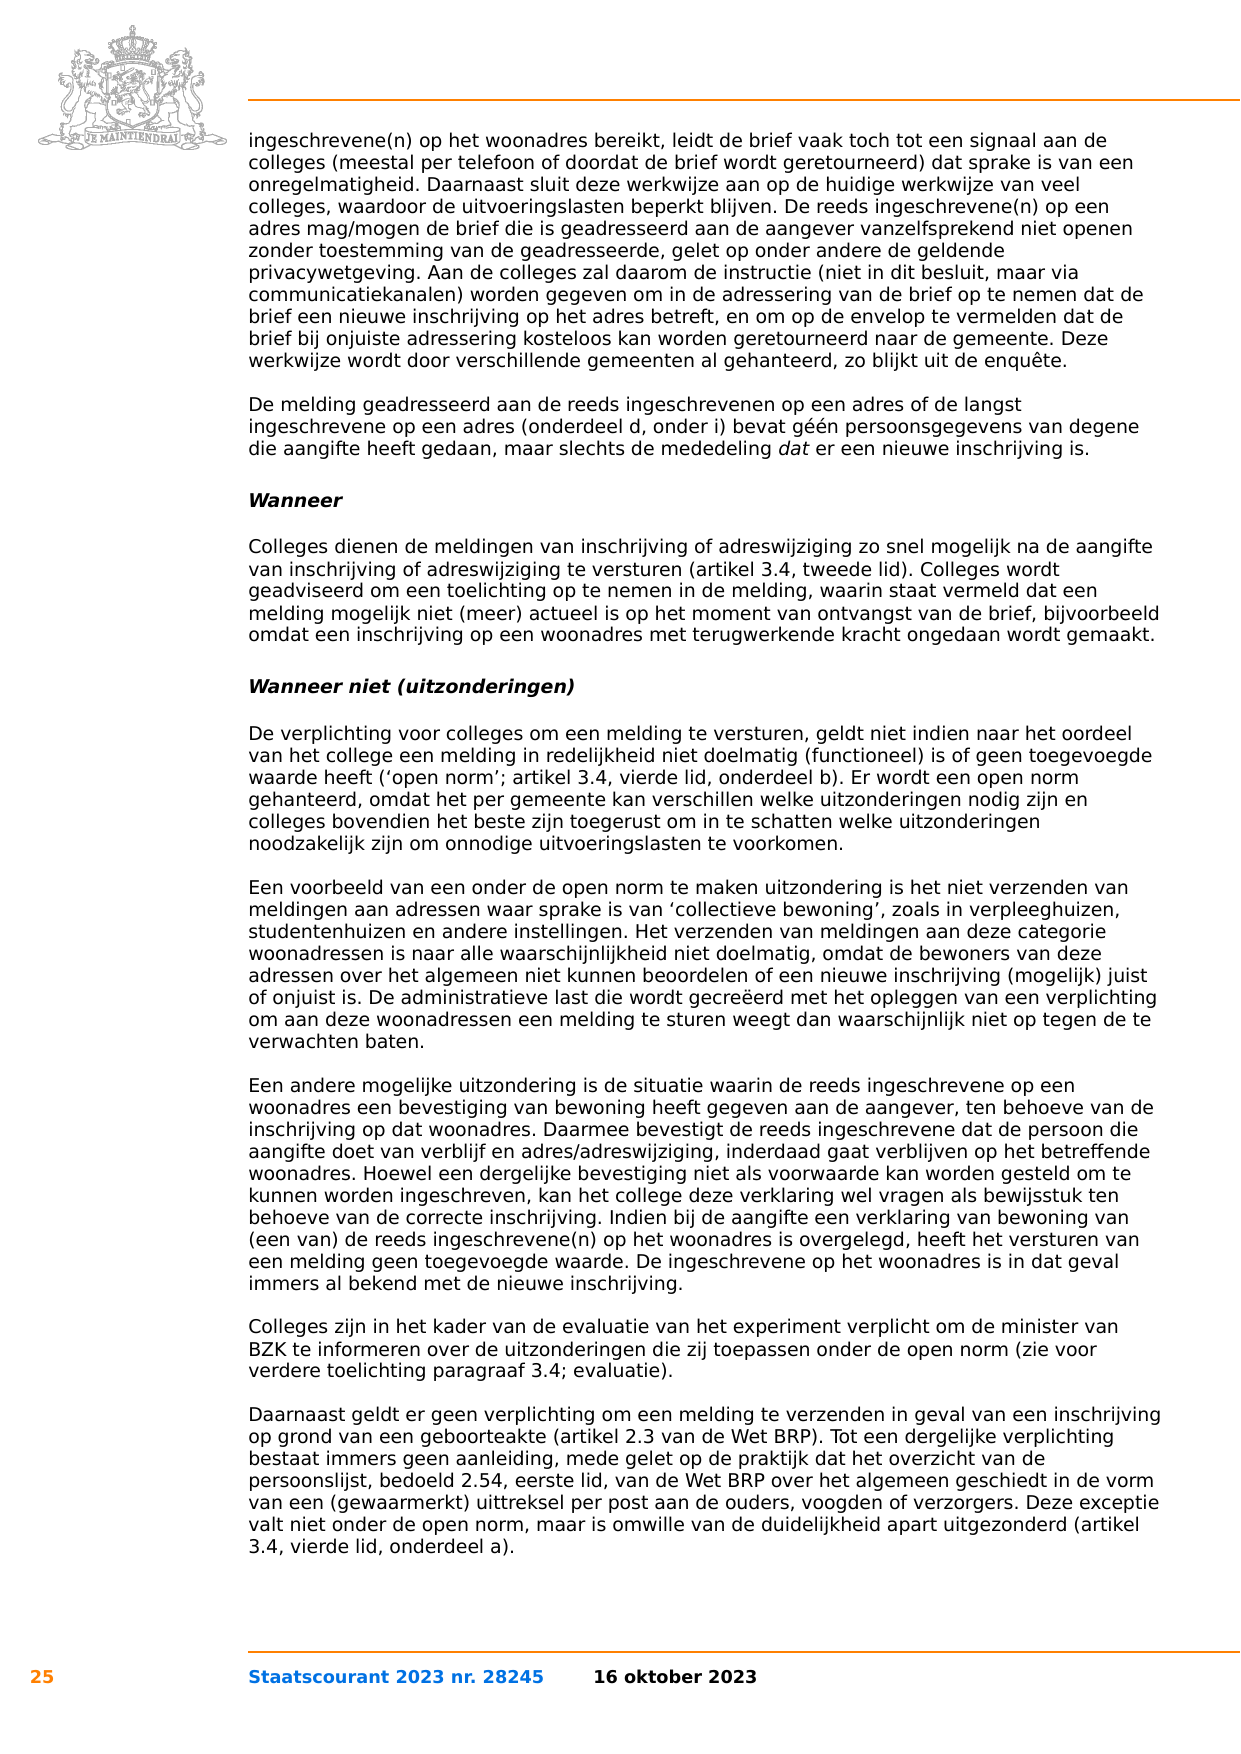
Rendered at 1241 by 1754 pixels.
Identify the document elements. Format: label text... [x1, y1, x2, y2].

text De verplichting voor colleges om een melding te versturen, geldt niet indien naar het oordeel van het college een melding in redelijkheid niet doelmatig (functioneel) is of geen toegevoegde waarde heeft (‘open norm’; artikel 3.4, vierde lid, onderdeel b). Er wordt een open norm gehanteerd, omdat het per gemeente kan verschillen welke uitzonderingen nodig zijn en colleges bovendien het beste zijn toegerust om in te schatten welke uitzonderingen noodzakelijk zijn om onnodige uitvoeringslasten te voorkomen. [248, 723, 1163, 855]
text Een andere mogelijke uitzondering is de situatie waarin de reeds ingeschrevene op een woonadres een bevestiging van bewoning heeft gegeven aan de aangever, ten behoeve van de inschrijving op dat woonadres. Daarmee bevestigt de reeds ingeschrevene dat de persoon die aangifte doet van verblijf en adres/adreswijziging, inderdaad gaat verblijven op het betreffende woonadres. Hoewel een dergelijke bevestiging niet als voorwaarde kan worden gesteld om te kunnen worden ingeschreven, kan het college deze verklaring wel vragen als bewijsstuk ten behoeve van de correcte inschrijving. Indien bij de aangifte een verklaring van bewoning van (een van) de reeds ingeschrevene(n) op het woonadres is overgelegd, heeft het versturen van een melding geen toegevoegde waarde. De ingeschrevene op het woonadres is in dat geval immers al bekend met de nieuwe inschrijving. [248, 1075, 1163, 1294]
text De melding geadresseerd aan de reeds ingeschrevenen op een adres of de langst ingeschrevene op een adres (onderdeel d, onder i) bevat géén persoonsgegevens van degene die aangifte heeft gedaan, maar slechts de mededeling dat er een nieuwe inschrijving is. [248, 393, 1163, 459]
picture [38, 25, 227, 150]
text Een voorbeeld van een onder de open norm te maken uitzondering is het niet verzenden van meldingen aan adressen waar sprake is van ‘collectieve bewoning’, zoals in verpleeghuizen, studentenhuizen en andere instellingen. Het verzenden van meldingen aan deze categorie woonadressen is naar alle waarschijnlijkheid niet doelmatig, omdat de bewoners van deze adressen over het algemeen niet kunnen beoordelen of een nieuwe inschrijving (mogelijk) juist of onjuist is. De administratieve last die wordt gecreëerd met het opleggen van een verplichting om aan deze woonadressen een melding te sturen weegt dan waarschijnlijk niet op tegen de te verwachten baten. [248, 877, 1163, 1053]
subtitle Wanneer [248, 489, 1163, 511]
text Colleges dienen de meldingen van inschrijving of adreswijziging zo snel mogelijk na de aangifte van inschrijving of adreswijziging te versturen (artikel 3.4, tweede lid). Colleges wordt geadviseerd om een toelichting op te nemen in de melding, waarin staat vermeld dat een melding mogelijk niet (meer) actueel is op het moment van ontvangst van de brief, bijvoorbeeld omdat een inschrijving op een woonadres met terugwerkende kracht ongedaan wordt gemaakt. [248, 536, 1163, 646]
subtitle Wanneer niet (uitzonderingen) [248, 676, 1163, 698]
text ingeschrevene(n) op het woonadres bereikt, leidt de brief vaak toch tot een signaal aan de colleges (meestal per telefoon of doordat de brief wordt geretourneerd) dat sprake is van een onregelmatigheid. Daarnaast sluit deze werkwijze aan op de huidige werkwijze van veel colleges, waardoor de uitvoeringslasten beperkt blijven. De reeds ingeschrevene(n) op een adres mag/mogen de brief die is geadresseerd aan de aangever vanzelfsprekend niet openen zonder toestemming van de geadresseerde, gelet op onder andere de geldende privacywetgeving. Aan de colleges zal daarom de instructie (niet in dit besluit, maar via communicatiekanalen) worden gegeven om in de adressering van de brief op te nemen dat de brief een nieuwe inschrijving op het adres betreft, en om op de envelop te vermelden dat de brief bij onjuiste adressering kosteloos kan worden geretourneerd naar de gemeente. Deze werkwijze wordt door verschillende gemeenten al gehanteerd, zo blijkt uit de enquête. [248, 130, 1163, 372]
text Colleges zijn in het kader van de evaluatie van het experiment verplicht om de minister van BZK te informeren over de uitzonderingen die zij toepassen onder de open norm (zie voor verdere toelichting paragraaf 3.4; evaluatie). [248, 1316, 1163, 1382]
text Daarnaast geldt er geen verplichting om een melding te verzenden in geval van een inschrijving op grond van een geboorteakte (artikel 2.3 van de Wet BRP). Tot een dergelijke verplichting bestaat immers geen aanleiding, mede gelet op de praktijk dat het overzicht van de persoonslijst, bedoeld 2.54, eerste lid, van de Wet BRP over het algemeen geschiedt in de vorm van een (gewaarmerkt) uittreksel per post aan de ouders, voogden of verzorgers. Deze exceptie valt niet onder de open norm, maar is omwille van de duidelijkheid apart uitgezonderd (artikel 3.4, vierde lid, onderdeel a). [248, 1404, 1163, 1558]
